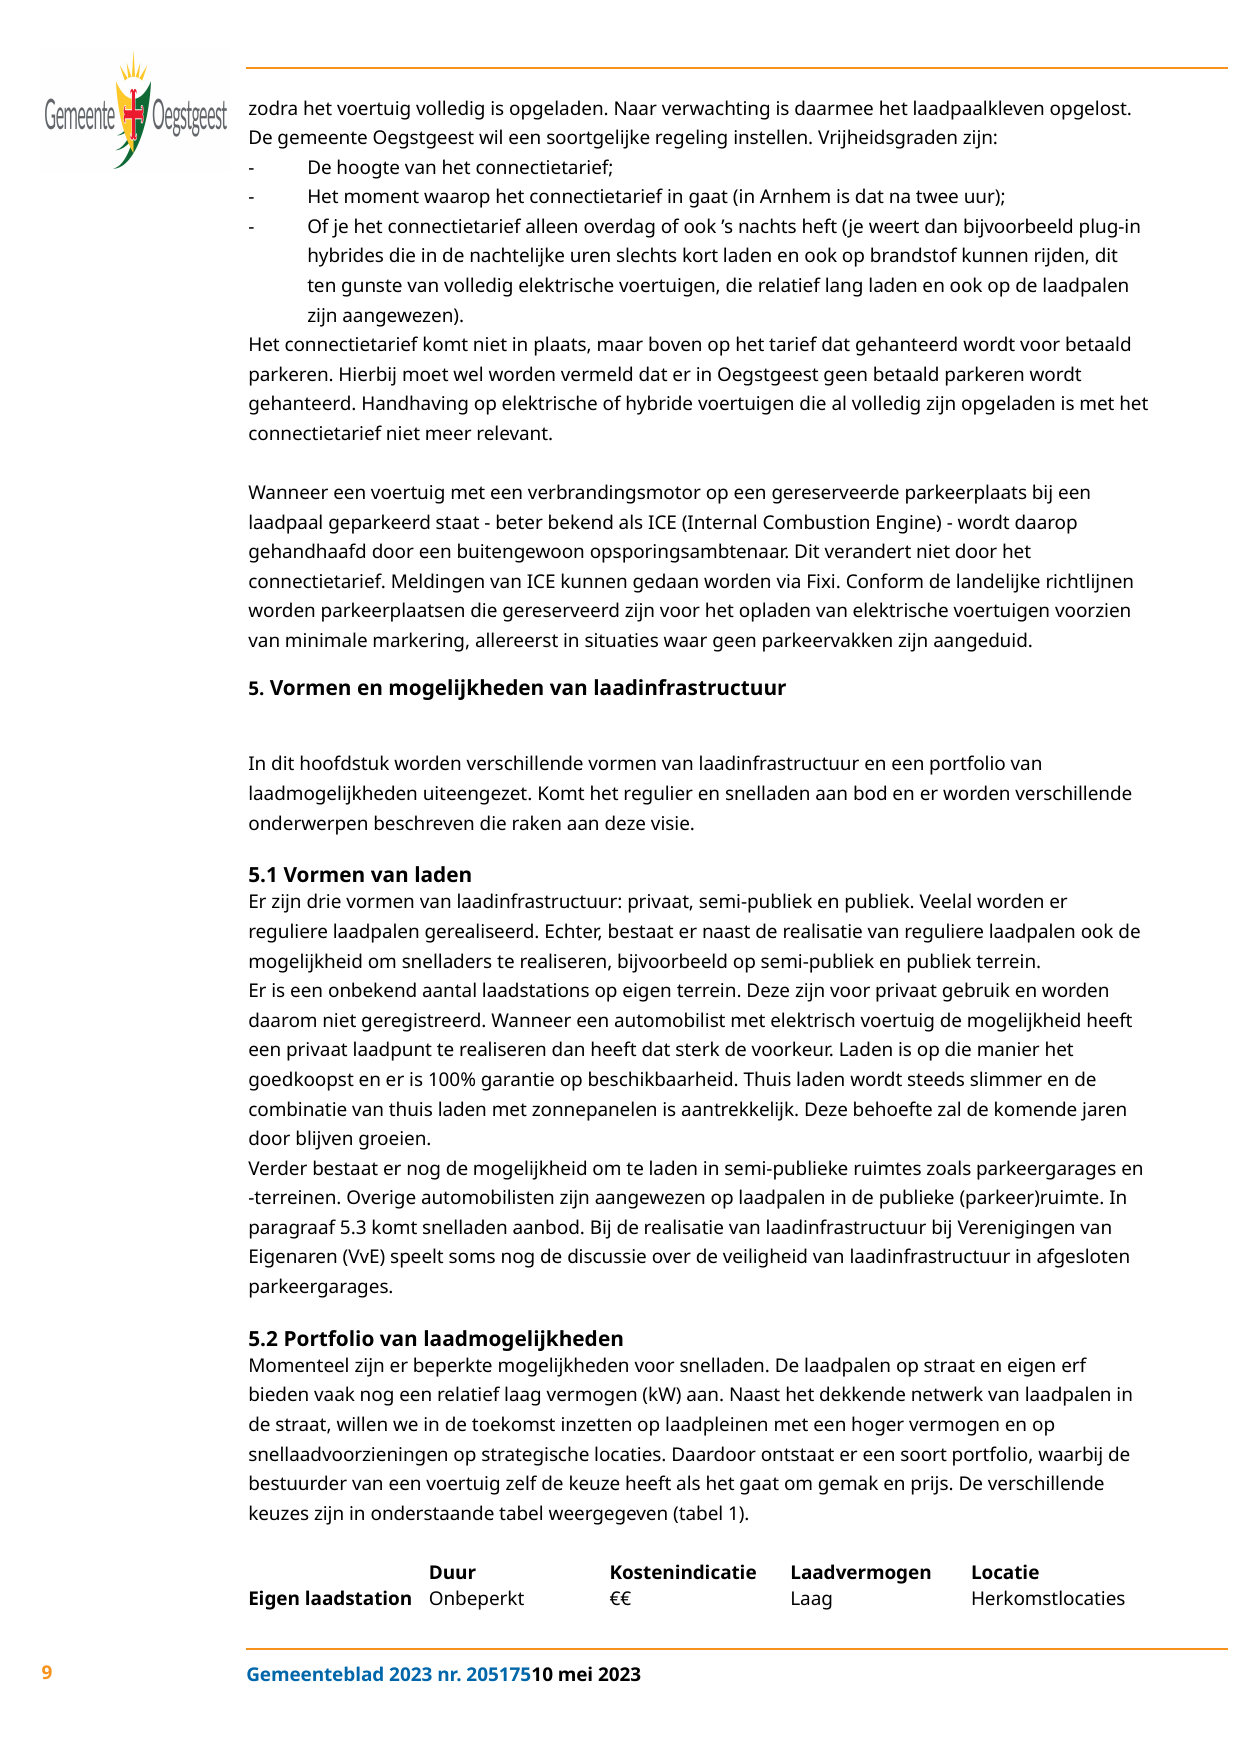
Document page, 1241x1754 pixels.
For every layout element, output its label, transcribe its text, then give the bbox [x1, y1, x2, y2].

list Of je het connectietarief alleen overdag of ook ’s nachts heft (je weert dan bijvoorbeeld plug-in hybrides die in de nachtelijke uren slechts kort laden en ook op brandstof kunnen rijden, dit ten gunste van volledig elektrische voertuigen, die relatief lang laden en ook op de laadpalen zijn aangewezen). [248, 213, 1152, 328]
table_cell €€ [609, 1585, 790, 1611]
text 5. Vormen en mogelijkheden van laadinfrastructuur [248, 673, 1152, 701]
text Er zijn drie vormen van laadinfrastructuur: privaat, semi-publiek en publiek. Veelal worden er reguliere laadpalen gerealiseerd. Echter, bestaat er naast de realisatie van reguliere laadpalen ook de mogelijkheid om snelladers te realiseren, bijvoorbeeld op semi-publiek en publiek terrein. [248, 889, 1152, 973]
table_header Locatie [971, 1559, 1152, 1585]
table_cell Laag [790, 1585, 971, 1611]
picture [41, 47, 231, 172]
table_cell Herkomstlocaties [971, 1585, 1152, 1611]
text 5.1 Vormen van laden [248, 860, 1152, 889]
table_header Laadvermogen [790, 1559, 971, 1585]
text Het connectietarief komt niet in plaats, maar boven op het tarief dat gehanteerd wordt voor betaald parkeren. Hierbij moet wel worden vermeld dat er in Oegstgeest geen betaald parkeren wordt gehanteerd. Handhaving op elektrische of hybride voertuigen die al volledig zijn opgeladen is met het connectietarief niet meer relevant. [248, 331, 1152, 446]
text In dit hoofdstuk worden verschillende vormen van laadinfrastructuur en een portfolio van laadmogelijkheden uiteengezet. Komt het regulier en snelladen aan bod en er worden verschillende onderwerpen beschreven die raken aan deze visie. [248, 751, 1152, 836]
table_header Kostenindicatie [609, 1559, 790, 1585]
table_header [248, 1559, 429, 1585]
table_header Duur [429, 1559, 609, 1585]
text Momenteel zijn er beperkte mogelijkheden voor snelladen. De laadpalen op straat en eigen erf bieden vaak nog een relatief laag vermogen (kW) aan. Naast het dekkende netwerk van laadpalen in de straat, willen we in de toekomst inzetten op laadpleinen met een hoger vermogen en op snellaadvoorzieningen op strategische locaties. Daardoor ontstaat er een soort portfolio, waarbij de bestuurder van een voertuig zelf de keuze heeft als het gaat om gemak en prijs. De verschillende keuzes zijn in onderstaande tabel weergegeven (tabel 1). [248, 1352, 1152, 1526]
table_cell Eigen laadstation [248, 1585, 429, 1611]
list Het moment waarop het connectietarief in gaat (in Arnhem is dat na twee uur); [248, 183, 1152, 209]
text Verder bestaat er nog de mogelijkheid om te laden in semi-publieke ruimtes zoals parkeergarages en -terreinen. Overige automobilisten zijn aangewezen op laadpalen in de publieke (parkeer)ruimte. In paragraaf 5.3 komt snelladen aanbod. Bij de realisatie van laadinfrastructuur bij Verenigingen van Eigenaren (VvE) speelt soms nog de discussie over de veiligheid van laadinfrastructuur in afgesloten parkeergarages. [248, 1155, 1152, 1299]
list De hoogte van het connectietarief; [248, 154, 1152, 180]
text 5.2 Portfolio van laadmogelijkheden [248, 1324, 1152, 1352]
table_cell Onbeperkt [429, 1585, 609, 1611]
text Er is een onbekend aantal laadstations op eigen terrein. Deze zijn voor privaat gebruik en worden daarom niet geregistreerd. Wanneer een automobilist met elektrisch voertuig de mogelijkheid heeft een privaat laadpunt te realiseren dan heeft dat sterk de voorkeur. Laden is op die manier het goedkoopst en er is 100% garantie op beschikbaarheid. Thuis laden wordt steeds slimmer en de combinatie van thuis laden met zonnepanelen is aantrekkelijk. Deze behoefte zal de komende jaren door blijven groeien. [248, 977, 1152, 1151]
text zodra het voertuig volledig is opgeladen. Naar verwachting is daarmee het laadpaalkleven opgelost. De gemeente Oegstgeest wil een soortgelijke regeling instellen. Vrijheidsgraden zijn: [248, 95, 1152, 150]
text Wanneer een voertuig met een verbrandingsmotor op een gereserveerde parkeerplaats bij een laadpaal geparkeerd staat - beter bekend als ICE (Internal Combustion Engine) - wordt daarop gehandhaafd door een buitengewoon opsporingsambtenaar. Dit verandert niet door het connectietarief. Meldingen van ICE kunnen gedaan worden via Fixi. Conform de landelijke richtlijnen worden parkeerplaatsen die gereserveerd zijn voor het opladen van elektrische voertuigen voorzien van minimale markering, allereerst in situaties waar geen parkeervakken zijn aangeduid. [248, 479, 1152, 653]
